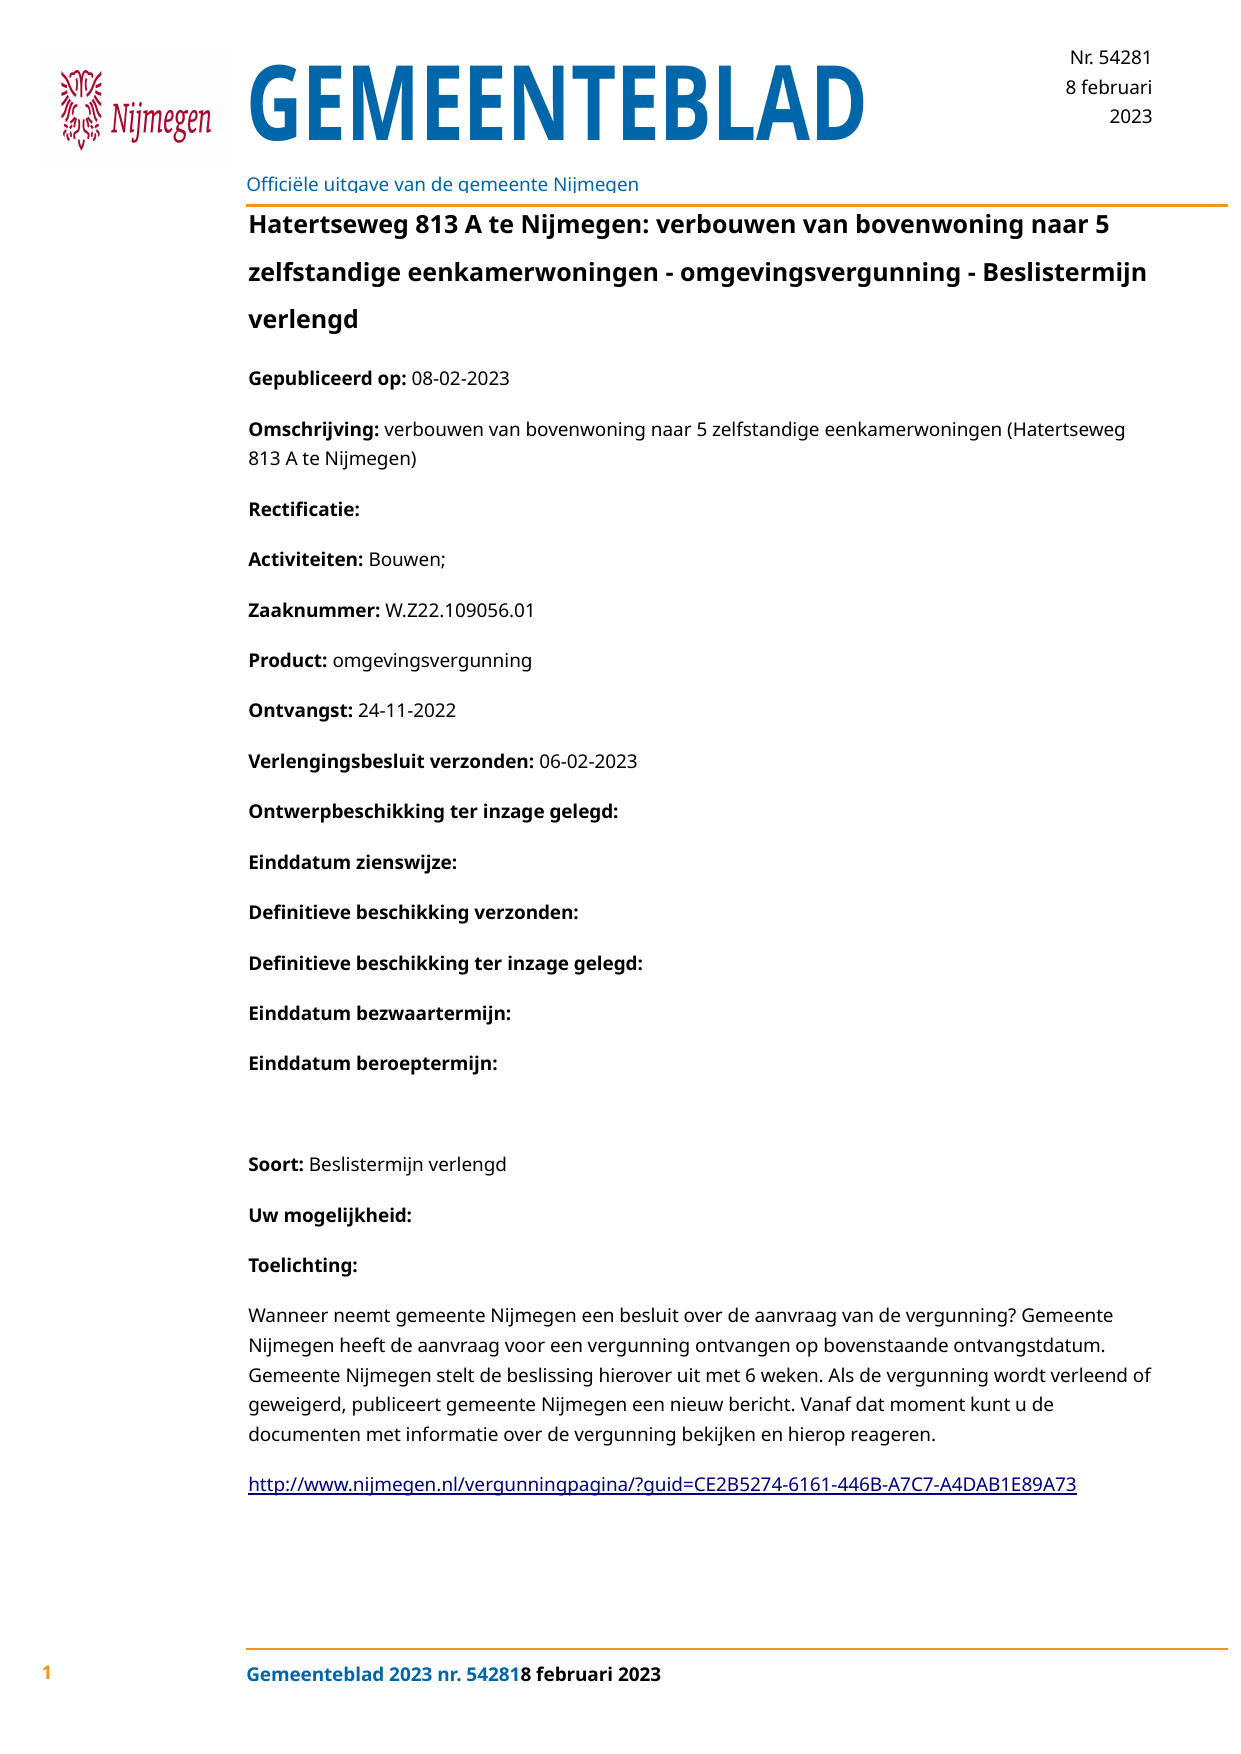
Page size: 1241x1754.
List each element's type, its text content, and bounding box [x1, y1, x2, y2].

picture [41, 47, 231, 172]
text Wanneer neemt gemeente Nijmegen een besluit over de aanvraag van de vergunning? Gemeente Nijmegen heeft de aanvraag voor een vergunning ontvangen op bovenstaande ontvangstdatum. Gemeente Nijmegen stelt de beslissing hierover uit met 6 weken. Als de vergunning wordt verleend of geweigerd, publiceert gemeente Nijmegen een nieuw bericht. Vanaf dat moment kunt u de documenten met informatie over de vergunning bekijken en hierop reageren. [248, 1303, 1152, 1447]
text Uw mogelijkheid: [248, 1202, 1152, 1227]
text Einddatum bezwaartermijn: [248, 1000, 1152, 1026]
text Verlengingsbesluit verzonden: 06-02-2023 [248, 748, 1152, 774]
text Gepubliceerd op: 08-02-2023 [248, 366, 1152, 391]
text Rectificatie: [248, 496, 1152, 522]
text Ontvangst: 24-11-2022 [248, 698, 1152, 723]
text Zaaknummer: W.Z22.109056.01 [248, 597, 1152, 622]
text Einddatum zienswijze: [248, 849, 1152, 874]
text Product: omgevingsvergunning [248, 647, 1152, 673]
text Soort: Beslistermijn verlengd [248, 1151, 1152, 1177]
text Definitieve beschikking ter inzage gelegd: [248, 950, 1152, 975]
text Definitieve beschikking verzonden: [248, 899, 1152, 925]
text http://www.nijmegen.nl/vergunningpagina/?guid=CE2B5274-6161-446B-A7C7-A4DAB1E89A73 [248, 1471, 1152, 1497]
text Omschrijving: verbouwen van bovenwoning naar 5 zelfstandige eenkamerwoningen (Hatertseweg 813 A te Nijmegen) [248, 416, 1152, 471]
text Activiteiten: Bouwen; [248, 546, 1152, 572]
text Einddatum beroeptermijn: [248, 1051, 1152, 1076]
text Hatertseweg 813 A te Nijmegen: verbouwen van bovenwoning naar 5 zelfstandige eenkamerwoningen - omgevingsvergunning - Beslistermijn verlengd [248, 207, 1152, 336]
text Ontwerpbeschikking ter inzage gelegd: [248, 798, 1152, 824]
text Toelichting: [248, 1252, 1152, 1278]
